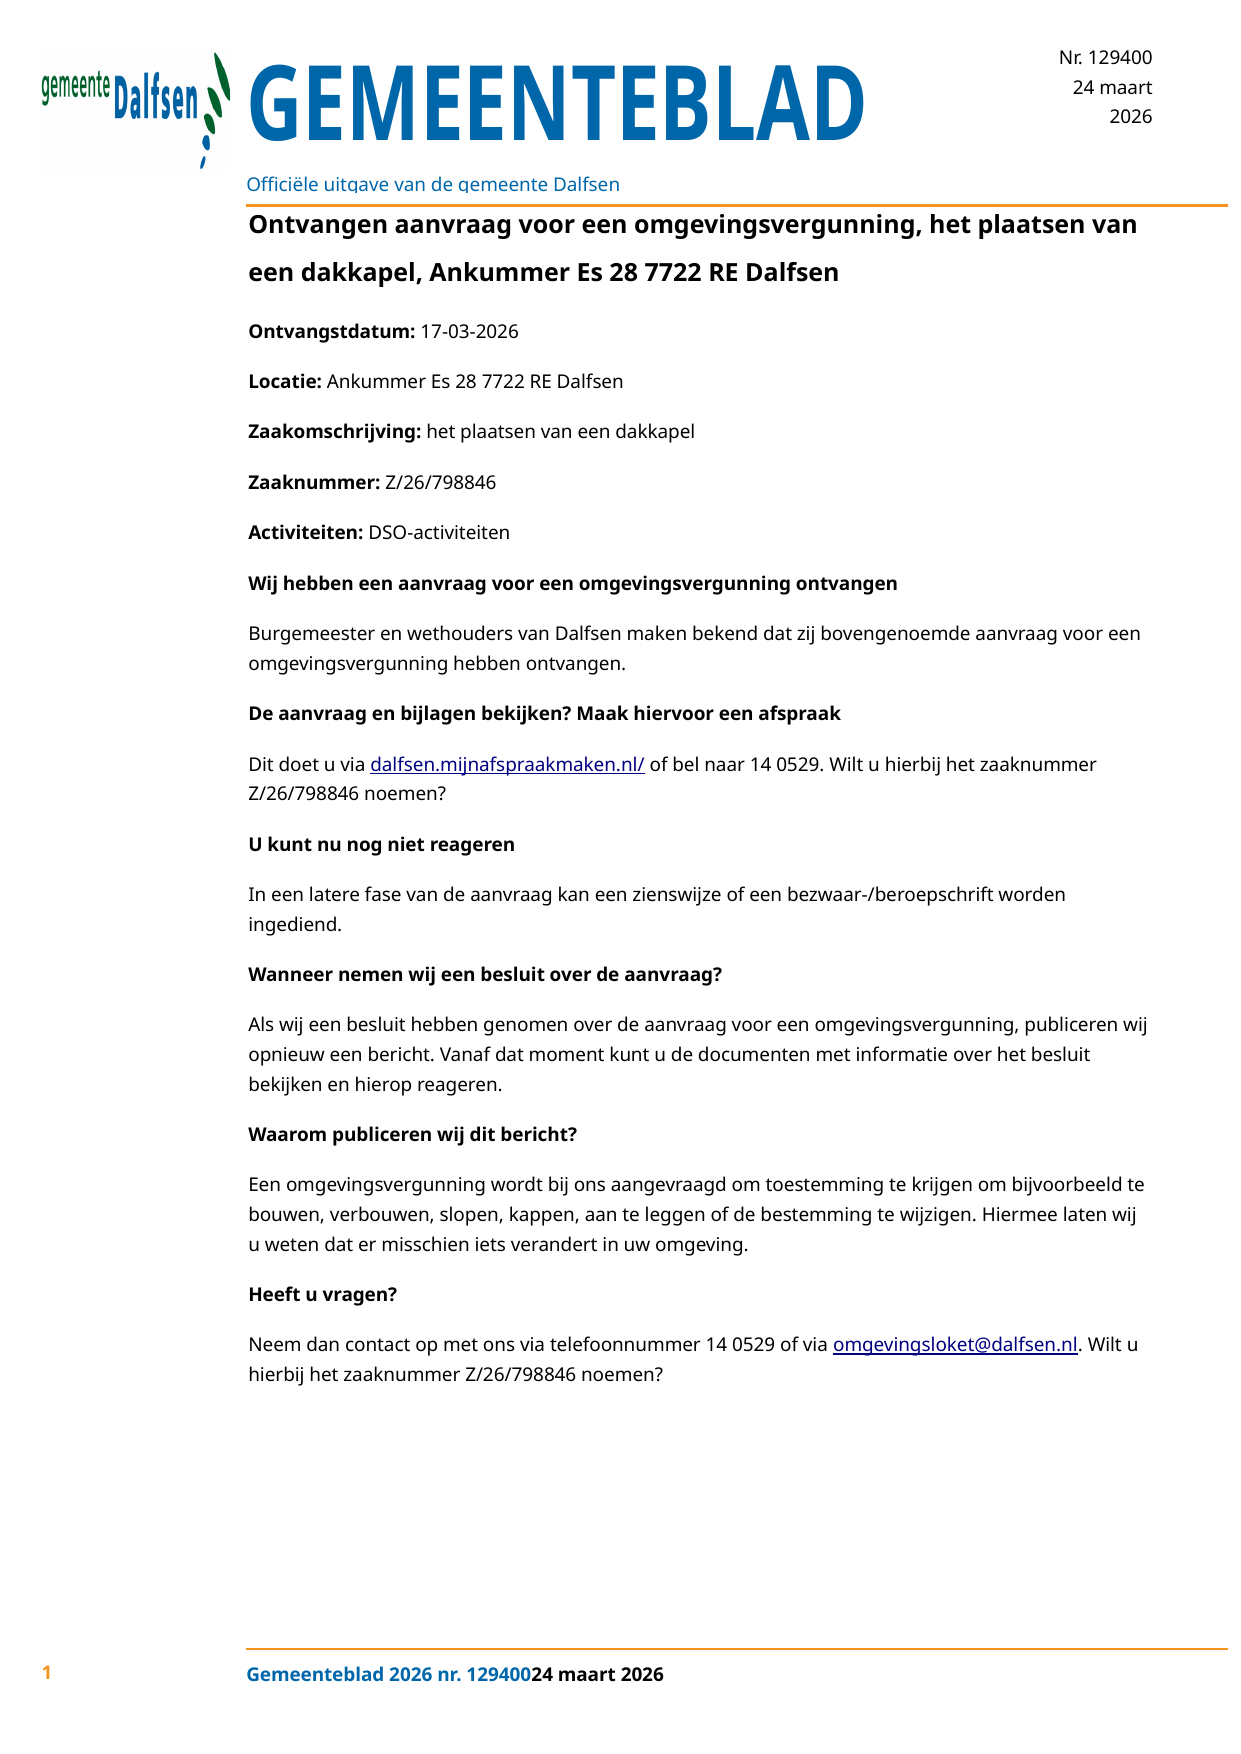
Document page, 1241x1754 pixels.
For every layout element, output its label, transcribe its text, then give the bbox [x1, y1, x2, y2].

text Een omgevingsvergunning wordt bij ons aangevraagd om toestemming te krijgen om bijvoorbeeld te bouwen, verbouwen, slopen, kappen, aan te leggen of de bestemming te wijzigen. Hiermee laten wij u weten dat er misschien iets verandert in uw omgeving. [248, 1172, 1152, 1257]
text In een latere fase van de aanvraag kan een zienswijze of een bezwaar-/beroepschrift worden ingediend. [248, 881, 1152, 937]
text Waarom publiceren wij dit bericht? [248, 1121, 1152, 1147]
text Als wij een besluit hebben genomen over de aanvraag voor een omgevingsvergunning, publiceren wij opnieuw een bericht. Vanaf dat moment kunt u de documenten met informatie over het besluit bekijken en hierop reageren. [248, 1012, 1152, 1097]
text Zaaknummer: Z/26/798846 [248, 469, 1152, 495]
picture [41, 47, 231, 172]
text Zaakomschrijving: het plaatsen van een dakkapel [248, 419, 1152, 444]
text Dit doet u via dalfsen.mijnafspraakmaken.nl/ of bel naar 14 0529. Wilt u hierbij het zaaknummer Z/26/798846 noemen? [248, 751, 1152, 806]
text Activiteiten: DSO-activiteiten [248, 519, 1152, 545]
text Burgemeester en wethouders van Dalfsen maken bekend dat zij bovengenoemde aanvraag voor een omgevingsvergunning hebben ontvangen. [248, 620, 1152, 676]
text Wij hebben een aanvraag voor een omgevingsvergunning ontvangen [248, 570, 1152, 596]
text Neem dan contact op met ons via telefoonnummer 14 0529 of via omgevingsloket@dalfsen.nl. Wilt u hierbij het zaaknummer Z/26/798846 noemen? [248, 1332, 1152, 1387]
text Ontvangen aanvraag voor een omgevingsvergunning, het plaatsen van een dakkapel, Ankummer Es 28 7722 RE Dalfsen [248, 207, 1152, 288]
text Wanneer nemen wij een besluit over de aanvraag? [248, 961, 1152, 987]
text Locatie: Ankummer Es 28 7722 RE Dalfsen [248, 368, 1152, 394]
text Ontvangstdatum: 17-03-2026 [248, 318, 1152, 344]
text U kunt nu nog niet reageren [248, 831, 1152, 857]
text Heeft u vragen? [248, 1281, 1152, 1307]
text De aanvraag en bijlagen bekijken? Maak hiervoor een afspraak [248, 700, 1152, 726]
